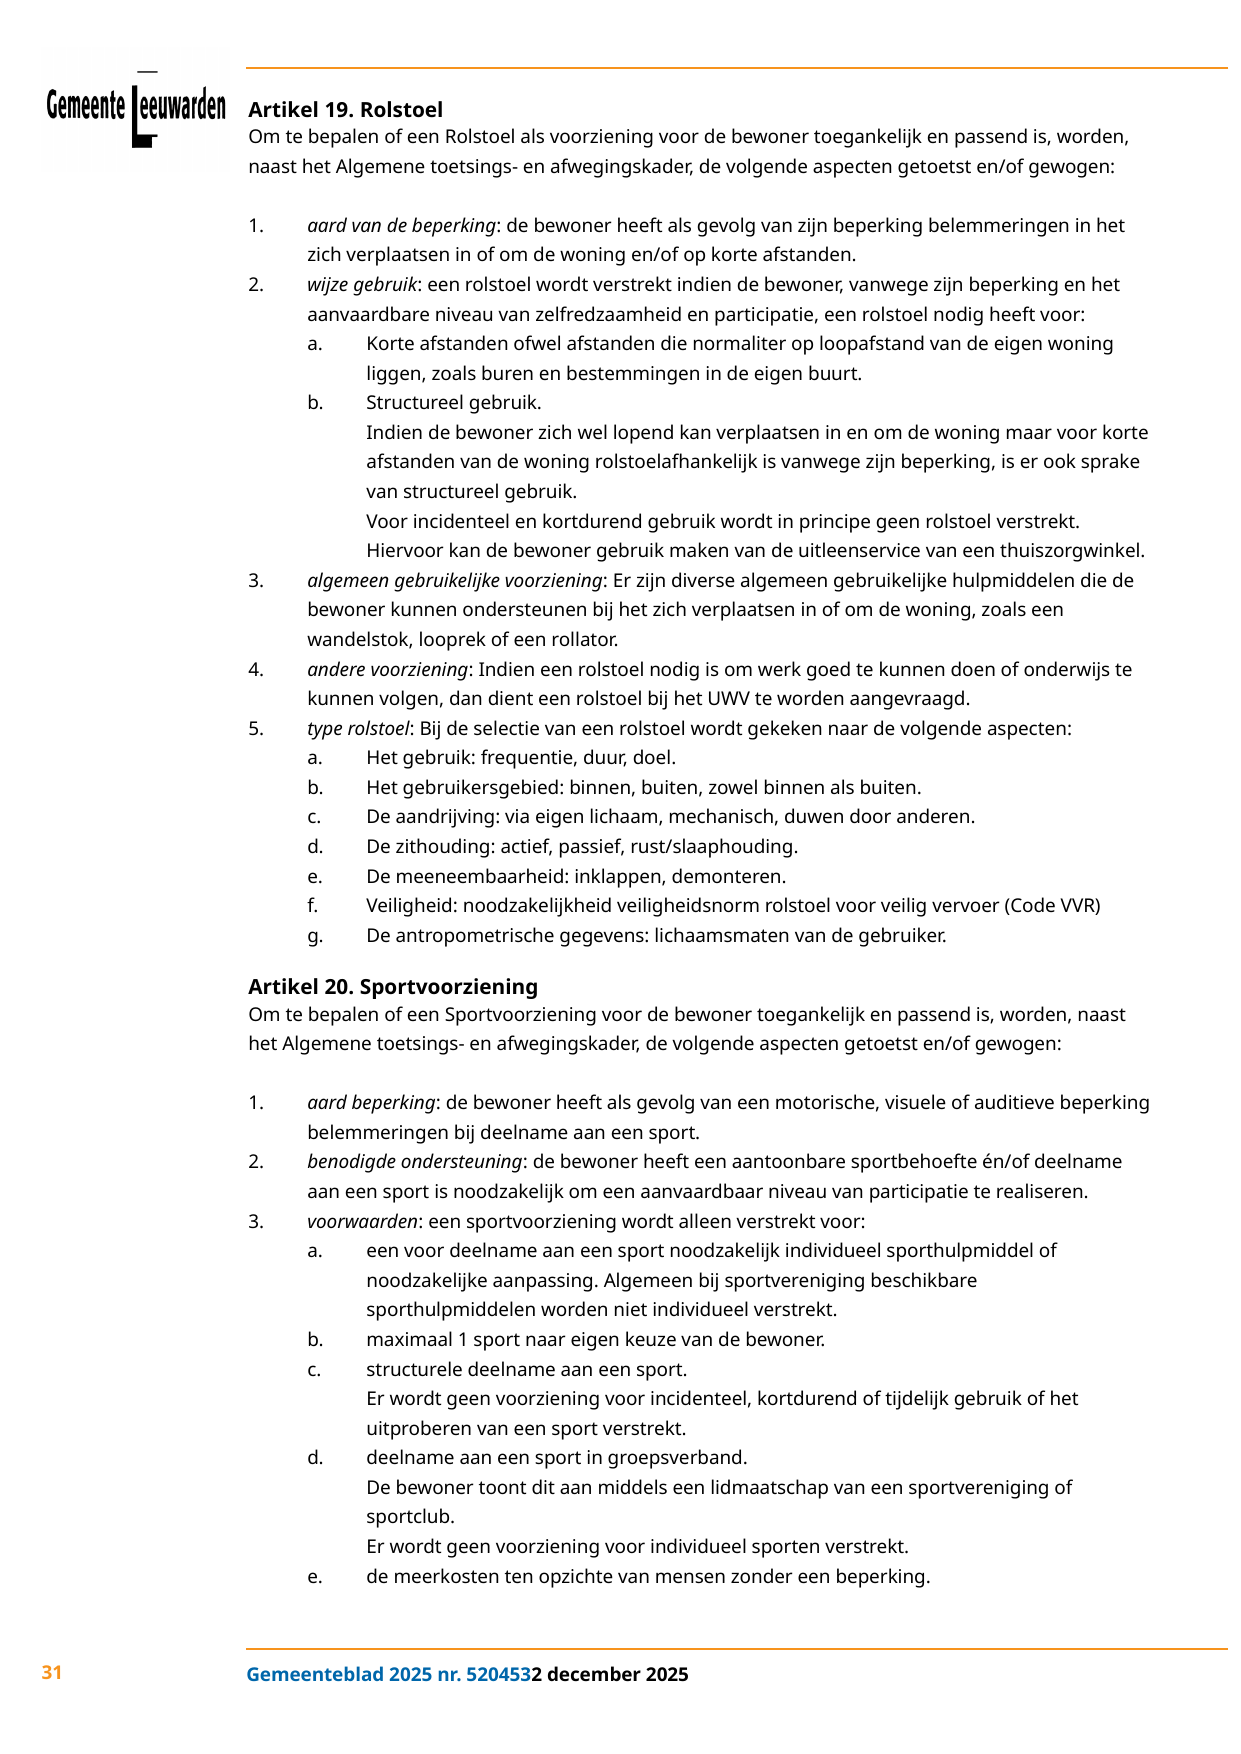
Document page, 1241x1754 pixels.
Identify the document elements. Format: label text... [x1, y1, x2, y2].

list de meerkosten ten opzichte van mensen zonder een beperking. [307, 1563, 1152, 1589]
text Artikel 19. Rolstoel [248, 95, 1152, 123]
list De bewoner toont dit aan middels een lidmaatschap van een sportvereniging of sportclub. [307, 1474, 1152, 1529]
list wijze gebruik: een rolstoel wordt verstrekt indien de bewoner, vanwege zijn beperking en het aanvaardbare niveau van zelfredzaamheid en participatie, een rolstoel nodig heeft voor: [248, 271, 1152, 326]
list type rolstoel: Bij de selectie van een rolstoel wordt gekeken naar de volgende aspecten: [248, 715, 1152, 741]
list Structureel gebruik. [307, 389, 1152, 415]
list Het gebruikersgebied: binnen, buiten, zowel binnen als buiten. [307, 774, 1152, 800]
list aard beperking: de bewoner heeft als gevolg van een motorische, visuele of auditieve beperking belemmeringen bij deelname aan een sport. [248, 1089, 1152, 1145]
picture [41, 47, 231, 172]
list Voor incidenteel en kortdurend gebruik wordt in principe geen rolstoel verstrekt. Hiervoor kan de bewoner gebruik maken van de uitleenservice van een thuiszorgwinkel. [307, 508, 1152, 563]
text Om te bepalen of een Rolstoel als voorziening voor de bewoner toegankelijk en passend is, worden, naast het Algemene toetsings- en afwegingskader, de volgende aspecten getoetst en/of gewogen: [248, 123, 1152, 178]
text Artikel 20. Sportvoorziening [248, 972, 1152, 1001]
list benodigde ondersteuning: de bewoner heeft een aantoonbare sportbehoefte én/of deelname aan een sport is noodzakelijk om een aanvaardbaar niveau van participatie te realiseren. [248, 1149, 1152, 1204]
list deelname aan een sport in groepsverband. [307, 1444, 1152, 1470]
list aard van de beperking: de bewoner heeft als gevolg van zijn beperking belemmeringen in het zich verplaatsen in of om de woning en/of op korte afstanden. [248, 212, 1152, 267]
list De antropometrische gegevens: lichaamsmaten van de gebruiker. [307, 922, 1152, 948]
list Veiligheid: noodzakelijkheid veiligheidsnorm rolstoel voor veilig vervoer (Code VVR) [307, 892, 1152, 918]
list voorwaarden: een sportvoorziening wordt alleen verstrekt voor: [248, 1208, 1152, 1234]
list maximaal 1 sport naar eigen keuze van de bewoner. [307, 1326, 1152, 1352]
list Indien de bewoner zich wel lopend kan verplaatsen in en om de woning maar voor korte afstanden van de woning rolstoelafhankelijk is vanwege zijn beperking, is er ook sprake van structureel gebruik. [307, 419, 1152, 504]
list algemeen gebruikelijke voorziening: Er zijn diverse algemeen gebruikelijke hulpmiddelen die de bewoner kunnen ondersteunen bij het zich verplaatsen in of om de woning, zoals een wandelstok, looprek of een rollator. [248, 567, 1152, 652]
list een voor deelname aan een sport noodzakelijk individueel sporthulpmiddel of noodzakelijke aanpassing. Algemeen bij sportvereniging beschikbare sporthulpmiddelen worden niet individueel verstrekt. [307, 1237, 1152, 1322]
list Het gebruik: frequentie, duur, doel. [307, 744, 1152, 770]
list Korte afstanden ofwel afstanden die normaliter op loopafstand van de eigen woning liggen, zoals buren en bestemmingen in de eigen buurt. [307, 330, 1152, 386]
list De zithouding: actief, passief, rust/slaaphouding. [307, 833, 1152, 859]
list De meeneembaarheid: inklappen, demonteren. [307, 863, 1152, 888]
text Om te bepalen of een Sportvoorziening voor de bewoner toegankelijk en passend is, worden, naast het Algemene toetsings- en afwegingskader, de volgende aspecten getoetst en/of gewogen: [248, 1001, 1152, 1056]
list andere voorziening: Indien een rolstoel nodig is om werk goed te kunnen doen of onderwijs te kunnen volgen, dan dient een rolstoel bij het UWV te worden aangevraagd. [248, 656, 1152, 711]
list Er wordt geen voorziening voor individueel sporten verstrekt. [307, 1533, 1152, 1559]
list Er wordt geen voorziening voor incidenteel, kortdurend of tijdelijk gebruik of het uitproberen van een sport verstrekt. [307, 1385, 1152, 1441]
list De aandrijving: via eigen lichaam, mechanisch, duwen door anderen. [307, 804, 1152, 829]
list structurele deelname aan een sport. [307, 1356, 1152, 1382]
